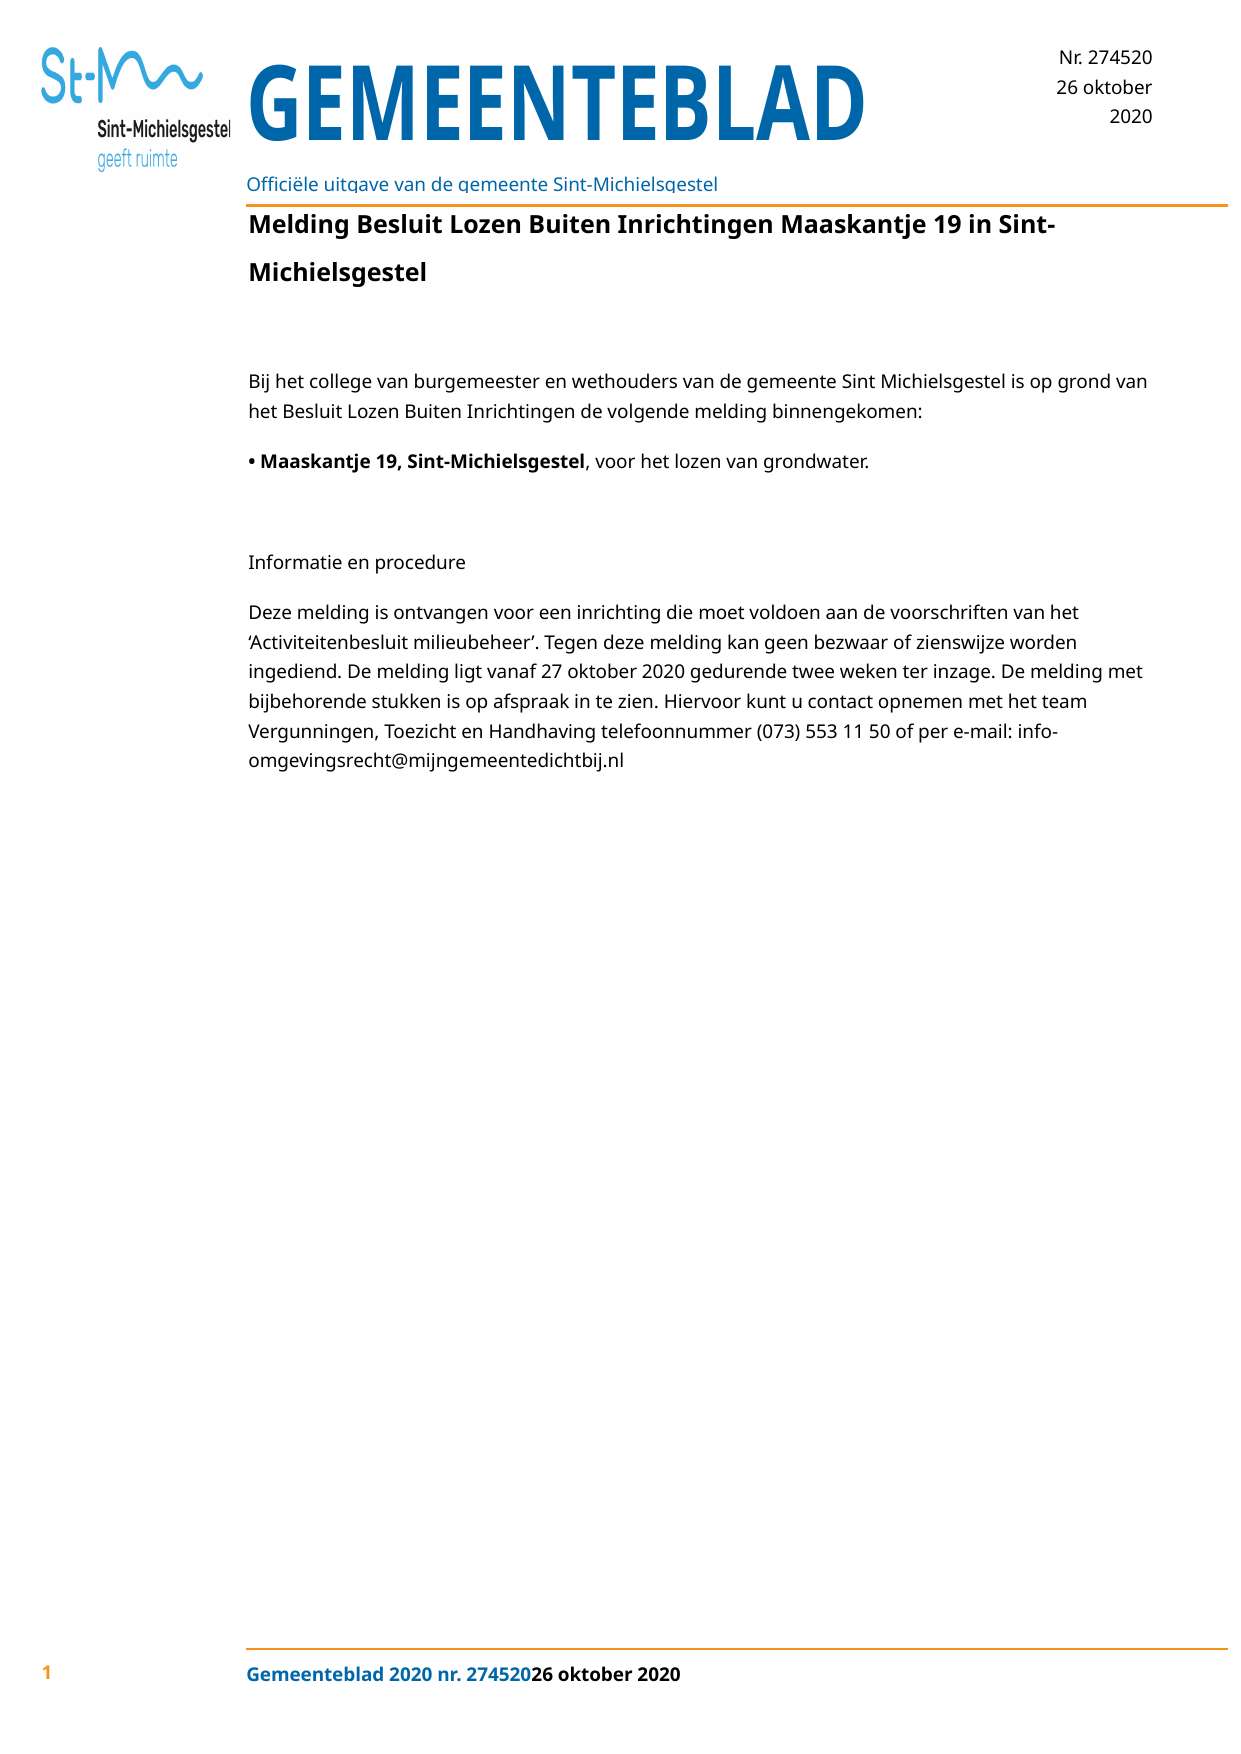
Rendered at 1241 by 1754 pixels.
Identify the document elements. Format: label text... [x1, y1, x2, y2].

text Bij het college van burgemeester en wethouders van de gemeente Sint Michielsgestel is op grond van het Besluit Lozen Buiten Inrichtingen de volgende melding binnengekomen: [248, 368, 1152, 424]
text Deze melding is ontvangen voor een inrichting die moet voldoen aan de voorschriften van het ‘Activiteitenbesluit milieubeheer’. Tegen deze melding kan geen bezwaar of zienswijze worden ingediend. De melding ligt vanaf 27 oktober 2020 gedurende twee weken ter inzage. De melding met bijbehorende stukken is op afspraak in te zien. Hiervoor kunt u contact opnemen met het team Vergunningen, Toezicht en Handhaving telefoonnummer (073) 553 11 50 of per e-mail: info-omgevingsrecht@mijngemeentedichtbij.nl [248, 599, 1152, 773]
text • Maaskantje 19, Sint-Michielsgestel, voor het lozen van grondwater. [248, 448, 1152, 474]
picture [41, 47, 231, 172]
text Melding Besluit Lozen Buiten Inrichtingen Maaskantje 19 in Sint-Michielsgestel [248, 207, 1152, 288]
text Informatie en procedure [248, 549, 1152, 575]
